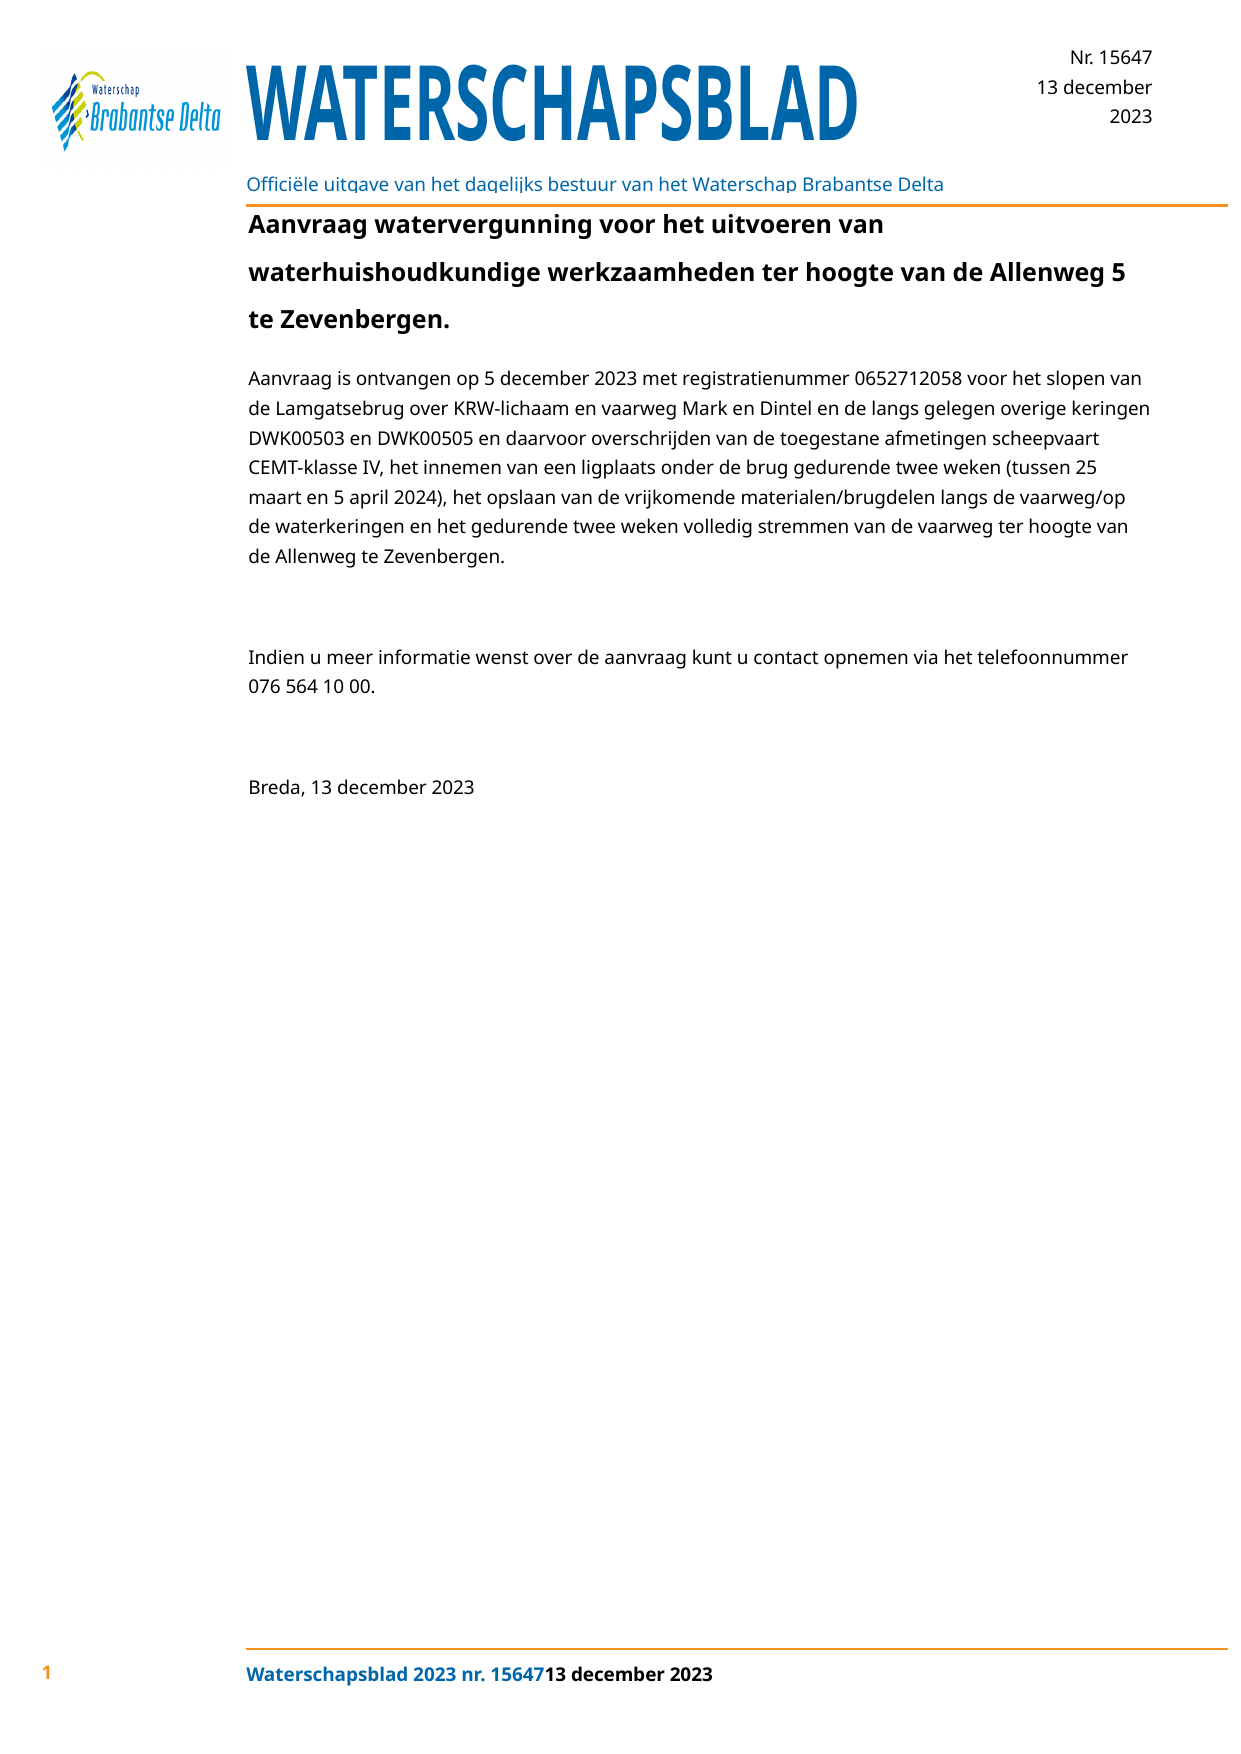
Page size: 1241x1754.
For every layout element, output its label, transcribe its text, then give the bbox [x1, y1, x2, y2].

text Aanvraag watervergunning voor het uitvoeren van waterhuishoudkundige werkzaamheden ter hoogte van de Allenweg 5 te Zevenbergen. [248, 207, 1152, 336]
picture [41, 47, 231, 172]
text Indien u meer informatie wenst over de aanvraag kunt u contact opnemen via het telefoonnummer 076 564 10 00. [248, 644, 1152, 699]
text Aanvraag is ontvangen op 5 december 2023 met registratienummer 0652712058 voor het slopen van de Lamgatsebrug over KRW-lichaam en vaarweg Mark en Dintel en de langs gelegen overige keringen DWK00503 en DWK00505 en daarvoor overschrijden van de toegestane afmetingen scheepvaart CEMT-klasse IV, het innemen van een ligplaats onder de brug gedurende twee weken (tussen 25 maart en 5 april 2024), het opslaan van de vrijkomende materialen/brugdelen langs de vaarweg/op de waterkeringen en het gedurende twee weken volledig stremmen van de vaarweg ter hoogte van de Allenweg te Zevenbergen. [248, 366, 1152, 569]
text Breda, 13 december 2023 [248, 774, 1152, 800]
